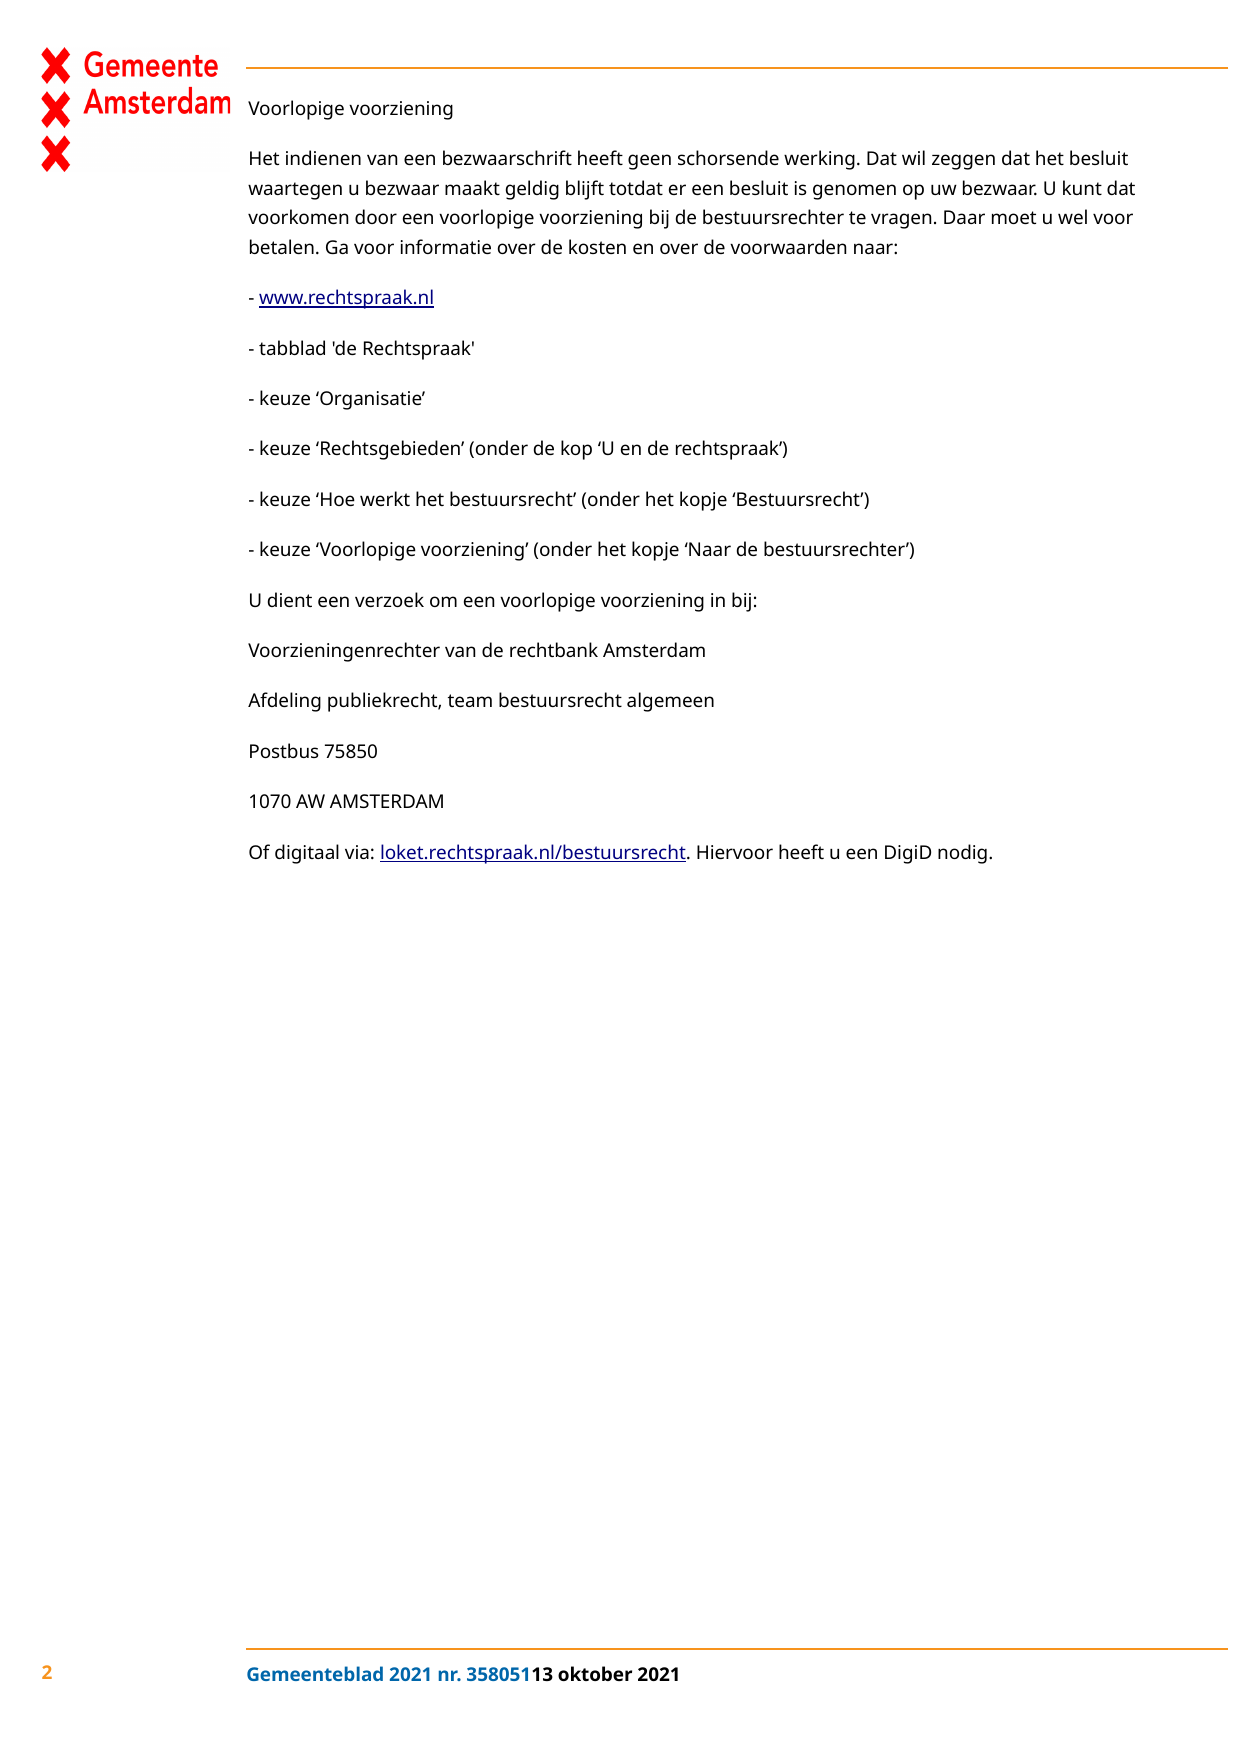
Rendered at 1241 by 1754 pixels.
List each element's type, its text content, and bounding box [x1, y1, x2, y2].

text Of digitaal via: loket.rechtspraak.nl/bestuursrecht. Hiervoor heeft u een DigiD nodig. [248, 839, 1152, 865]
text - keuze ‘Voorlopige voorziening’ (onder het kopje ‘Naar de bestuursrechter’) [248, 536, 1152, 562]
text - tabblad 'de Rechtspraak' [248, 335, 1152, 361]
text - www.rechtspraak.nl [248, 284, 1152, 310]
text - keuze ‘Rechtsgebieden’ (onder de kop ‘U en de rechtspraak’) [248, 436, 1152, 461]
text Voorzieningenrechter van de rechtbank Amsterdam [248, 637, 1152, 663]
text - keuze ‘Organisatie’ [248, 385, 1152, 411]
picture [41, 47, 231, 172]
text 1070 AW AMSTERDAM [248, 788, 1152, 814]
text Afdeling publiekrecht, team bestuursrecht algemeen [248, 688, 1152, 713]
text - keuze ‘Hoe werkt het bestuursrecht’ (onder het kopje ‘Bestuursrecht’) [248, 486, 1152, 512]
text Voorlopige voorziening [248, 95, 1152, 121]
text Postbus 75850 [248, 738, 1152, 764]
text U dient een verzoek om een voorlopige voorziening in bij: [248, 587, 1152, 613]
text Het indienen van een bezwaarschrift heeft geen schorsende werking. Dat wil zeggen dat het besluit waartegen u bezwaar maakt geldig blijft totdat er een besluit is genomen op uw bezwaar. U kunt dat voorkomen door een voorlopige voorziening bij de bestuursrechter te vragen. Daar moet u wel voor betalen. Ga voor informatie over de kosten en over de voorwaarden naar: [248, 145, 1152, 260]
